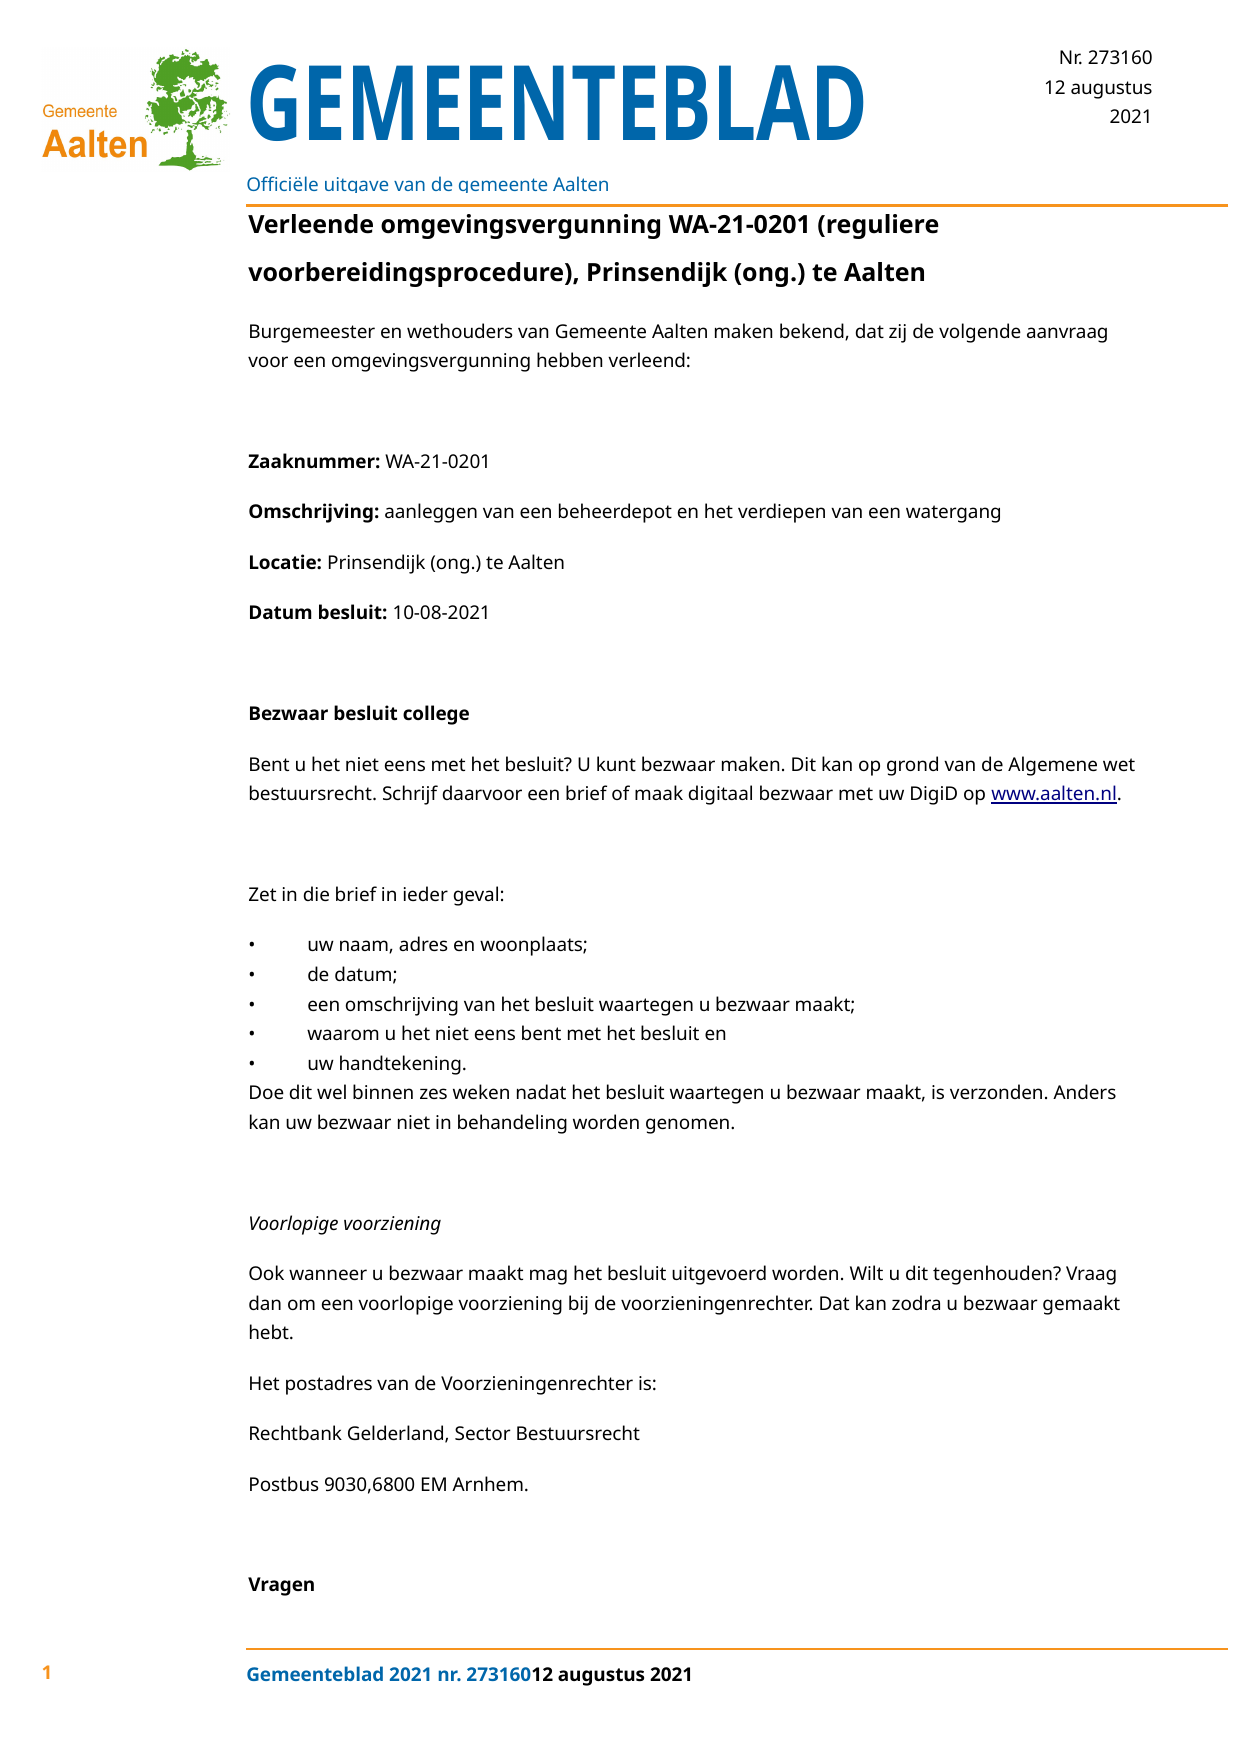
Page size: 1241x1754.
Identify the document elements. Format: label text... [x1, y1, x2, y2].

list uw naam, adres en woonplaats; [248, 932, 1152, 957]
text Zaaknummer: WA-21-0201 [248, 448, 1152, 474]
list waarom u het niet eens bent met het besluit en [248, 1020, 1152, 1046]
text Ook wanneer u bezwaar maakt mag het besluit uitgevoerd worden. Wilt u dit tegenhouden? Vraag dan om een voorlopige voorziening bij de voorzieningenrechter. Dat kan zodra u bezwaar gemaakt hebt. [248, 1260, 1152, 1345]
text Het postadres van de Voorzieningenrechter is: [248, 1370, 1152, 1396]
text Voorlopige voorziening [248, 1210, 1152, 1236]
list de datum; [248, 961, 1152, 987]
text Rechtbank Gelderland, Sector Bestuursrecht [248, 1420, 1152, 1446]
text Doe dit wel binnen zes weken nadat het besluit waartegen u bezwaar maakt, is verzonden. Anders kan uw bezwaar niet in behandeling worden genomen. [248, 1079, 1152, 1135]
text Omschrijving: aanleggen van een beheerdepot en het verdiepen van een watergang [248, 499, 1152, 524]
list uw handtekening. [248, 1050, 1152, 1076]
text Vragen [248, 1572, 1152, 1597]
text Locatie: Prinsendijk (ong.) te Aalten [248, 549, 1152, 575]
text Verleende omgevingsvergunning WA-21-0201 (reguliere voorbereidingsprocedure), Prinsendijk (ong.) te Aalten [248, 207, 1152, 288]
text Zet in die brief in ieder geval: [248, 881, 1152, 907]
text Bezwaar besluit college [248, 700, 1152, 726]
picture [41, 47, 231, 172]
text Postbus 9030,6800 EM Arnhem. [248, 1471, 1152, 1497]
text Burgemeester en wethouders van Gemeente Aalten maken bekend, dat zij de volgende aanvraag voor een omgevingsvergunning hebben verleend: [248, 318, 1152, 373]
text Bent u het niet eens met het besluit? U kunt bezwaar maken. Dit kan op grond van de Algemene wet bestuursrecht. Schrijf daarvoor een brief of maak digitaal bezwaar met uw DigiD op www.aalten.nl. [248, 751, 1152, 806]
text Datum besluit: 10-08-2021 [248, 599, 1152, 625]
list een omschrijving van het besluit waartegen u bezwaar maakt; [248, 991, 1152, 1017]
